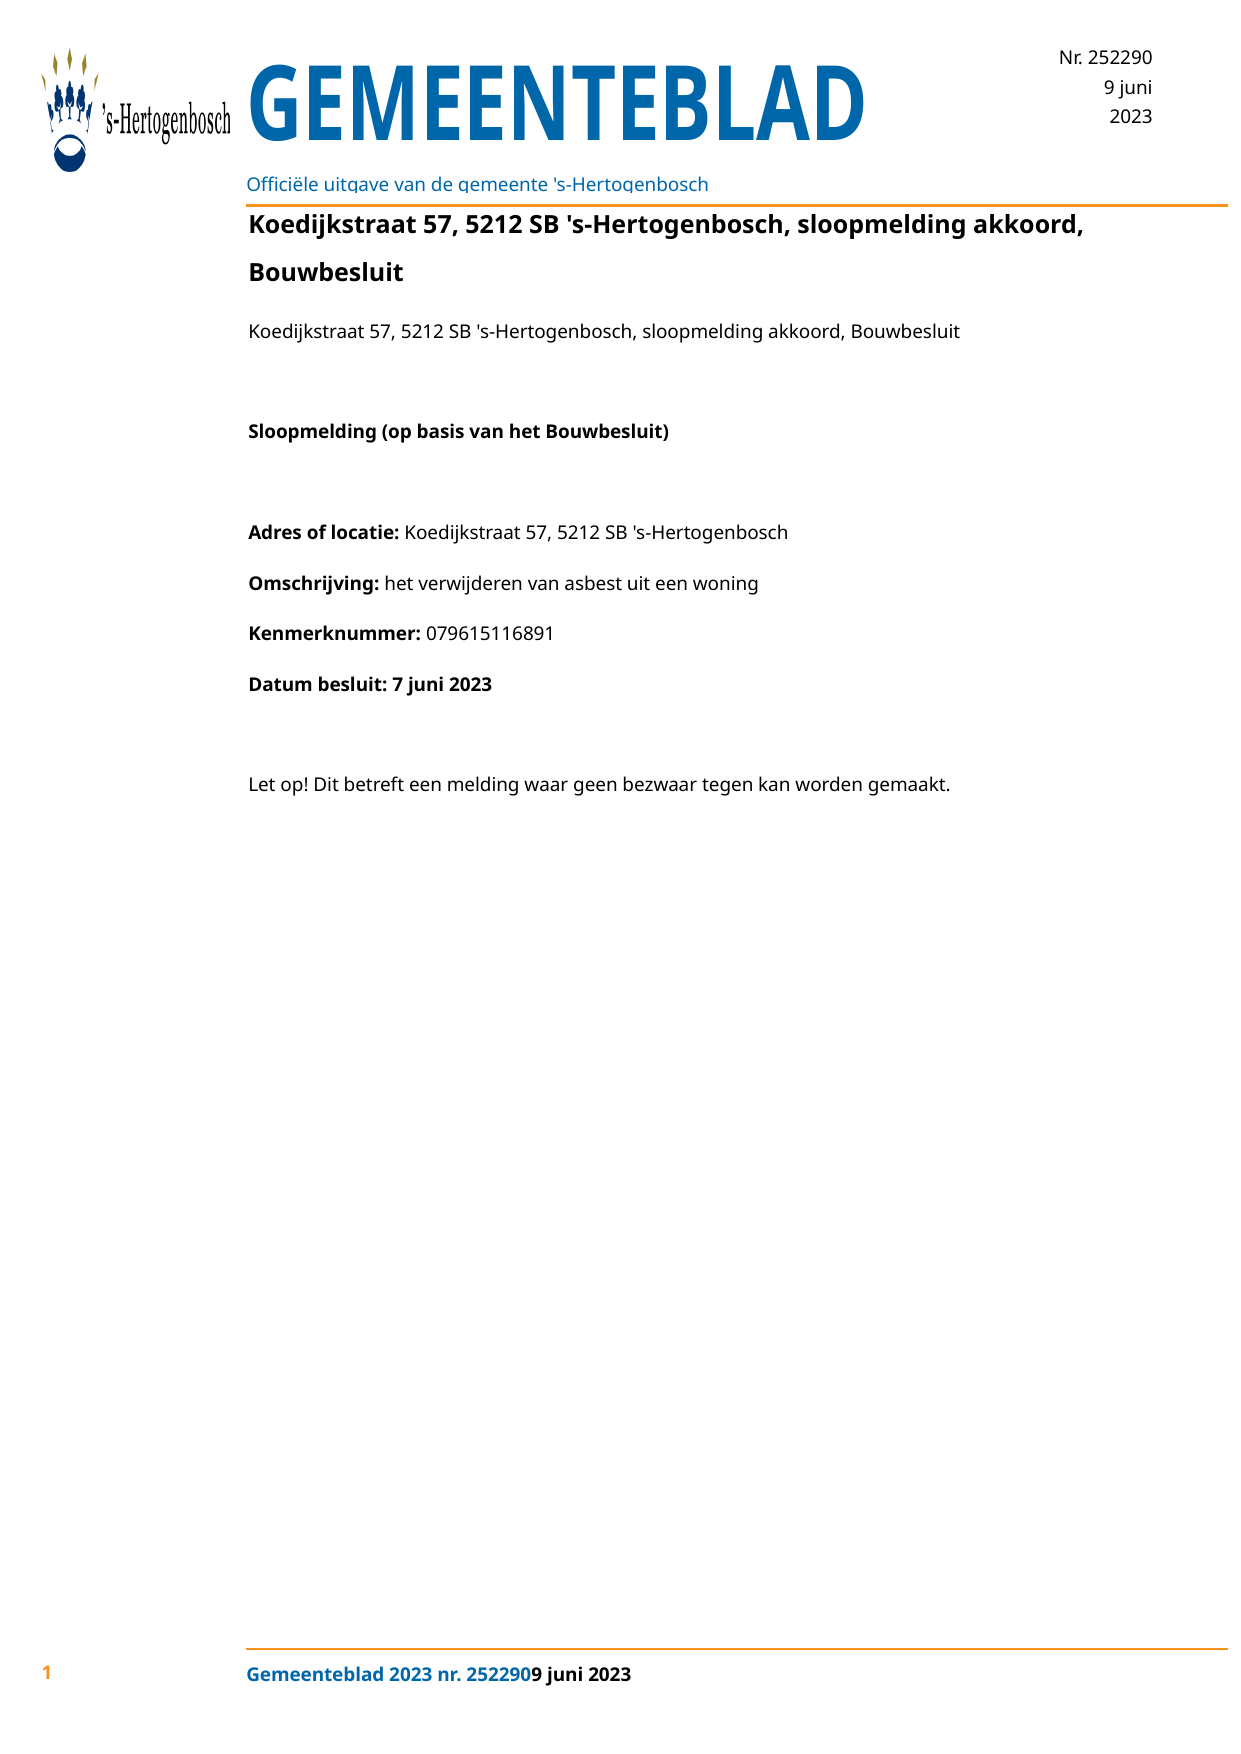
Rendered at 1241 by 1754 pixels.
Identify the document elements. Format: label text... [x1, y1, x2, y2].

text Omschrijving: het verwijderen van asbest uit een woning [248, 570, 1152, 596]
text Adres of locatie: Koedijkstraat 57, 5212 SB 's-Hertogenbosch [248, 519, 1152, 545]
text Datum besluit: 7 juni 2023 [248, 671, 1152, 697]
text Sloopmelding (op basis van het Bouwbesluit) [248, 419, 1152, 444]
text Let op! Dit betreft een melding waar geen bezwaar tegen kan worden gemaakt. [248, 772, 1152, 797]
picture [41, 47, 231, 172]
text Koedijkstraat 57, 5212 SB 's-Hertogenbosch, sloopmelding akkoord, Bouwbesluit [248, 207, 1152, 288]
text Kenmerknummer: 079615116891 [248, 620, 1152, 646]
text Koedijkstraat 57, 5212 SB 's-Hertogenbosch, sloopmelding akkoord, Bouwbesluit [248, 318, 1152, 344]
